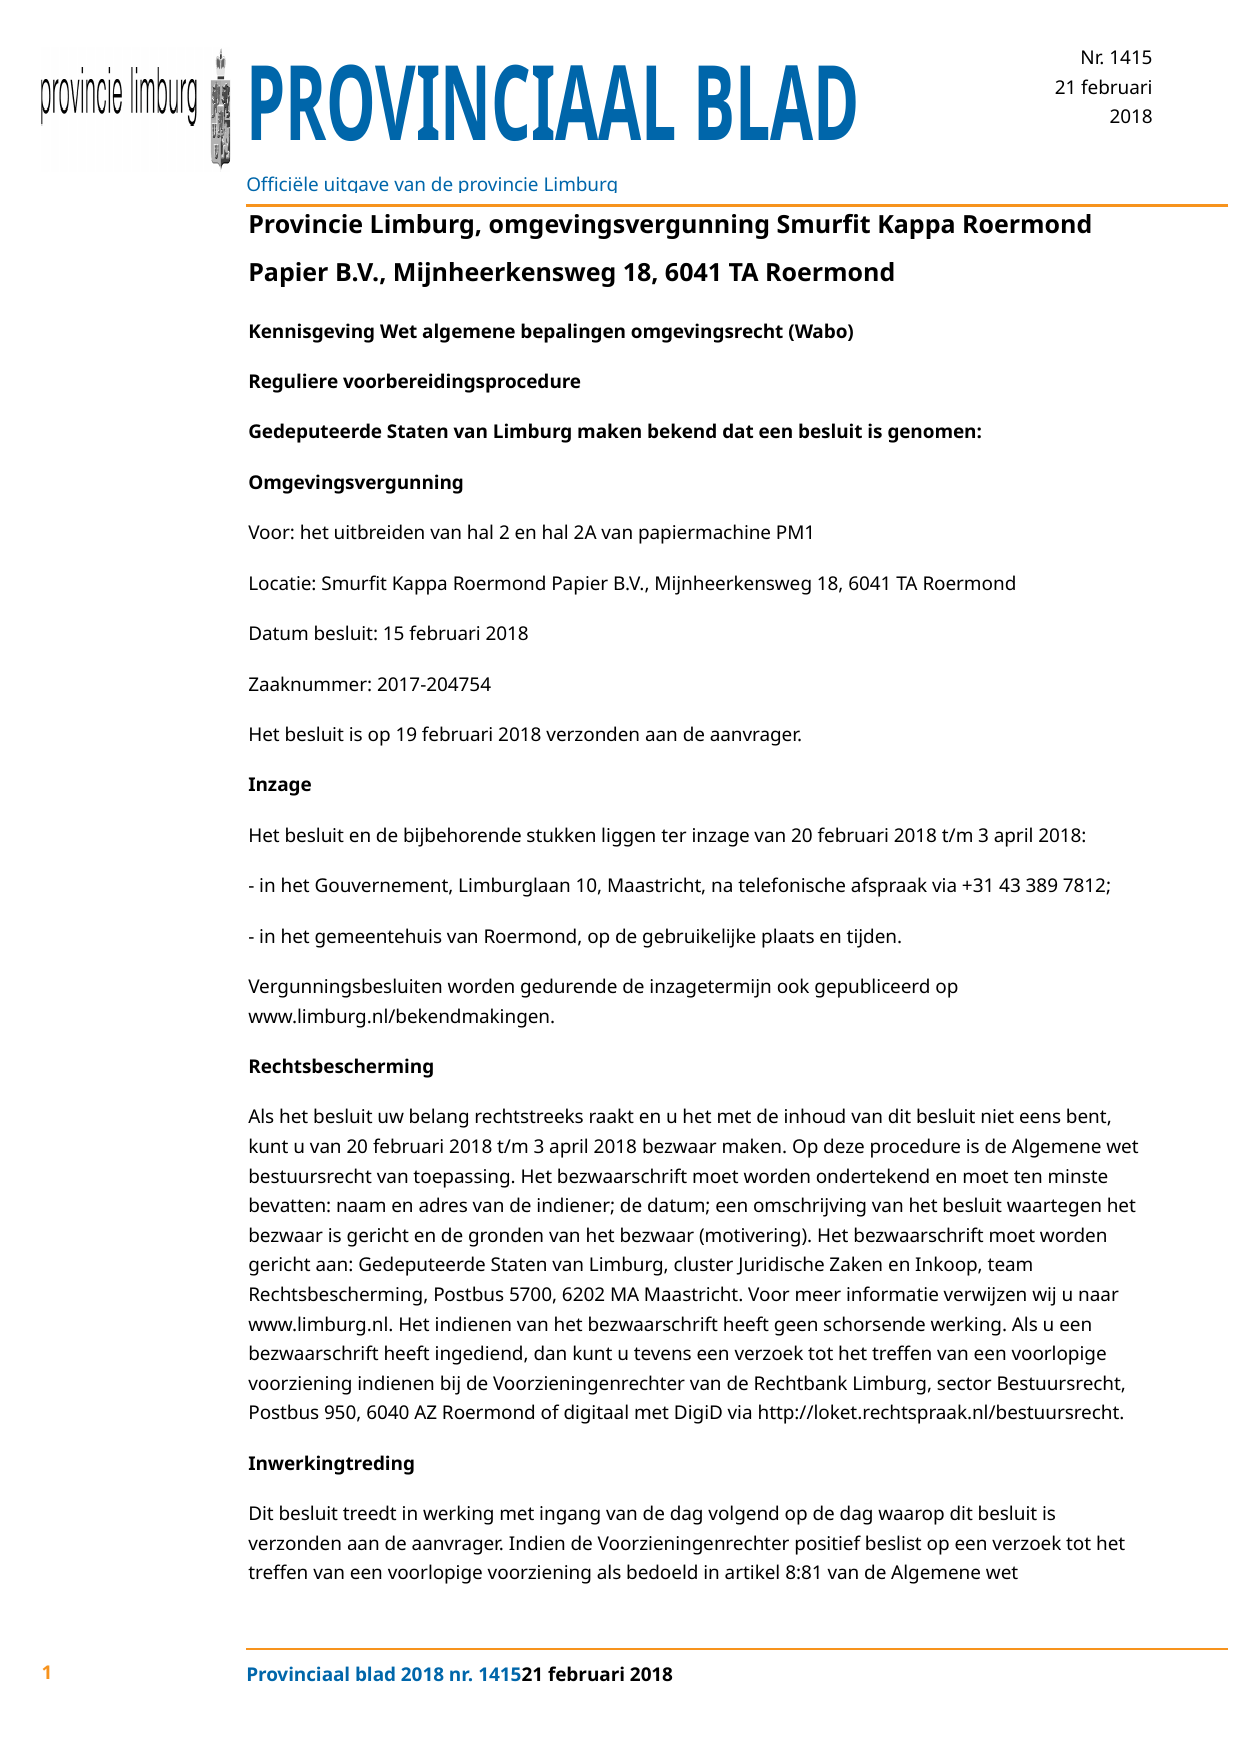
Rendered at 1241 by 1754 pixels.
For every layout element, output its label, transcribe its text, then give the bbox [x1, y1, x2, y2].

text Kennisgeving Wet algemene bepalingen omgevingsrecht (Wabo) [248, 318, 1152, 344]
text Provincie Limburg, omgevingsvergunning Smurfit Kappa Roermond Papier B.V., Mijnheerkensweg 18, 6041 TA Roermond [248, 207, 1152, 288]
text - in het gemeentehuis van Roermond, op de gebruikelijke plaats en tijden. [248, 923, 1152, 949]
text Inwerkingtreding [248, 1450, 1152, 1476]
text Zaaknummer: 2017-204754 [248, 671, 1152, 697]
text Datum besluit: 15 februari 2018 [248, 620, 1152, 646]
text Rechtsbescherming [248, 1053, 1152, 1079]
picture [41, 47, 231, 172]
text Locatie: Smurfit Kappa Roermond Papier B.V., Mijnheerkensweg 18, 6041 TA Roermond [248, 570, 1152, 596]
text Omgevingsvergunning [248, 469, 1152, 495]
text Inzage [248, 772, 1152, 797]
text Voor: het uitbreiden van hal 2 en hal 2A van papiermachine PM1 [248, 519, 1152, 545]
text Het besluit en de bijbehorende stukken liggen ter inzage van 20 februari 2018 t/m 3 april 2018: [248, 822, 1152, 848]
text - in het Gouvernement, Limburglaan 10, Maastricht, na telefonische afspraak via +31 43 389 7812; [248, 872, 1152, 898]
text Reguliere voorbereidingsprocedure [248, 368, 1152, 394]
text Gedeputeerde Staten van Limburg maken bekend dat een besluit is genomen: [248, 419, 1152, 444]
text Het besluit is op 19 februari 2018 verzonden aan de aanvrager. [248, 721, 1152, 747]
text Vergunningsbesluiten worden gedurende de inzagetermijn ook gepubliceerd op www.limburg.nl/bekendmakingen. [248, 973, 1152, 1029]
text Dit besluit treedt in werking met ingang van de dag volgend op de dag waarop dit besluit is verzonden aan de aanvrager. Indien de Voorzieningenrechter positief beslist op een verzoek tot het treffen van een voorlopige voorziening als bedoeld in artikel 8:81 van de Algemene wet [248, 1500, 1152, 1585]
text Als het besluit uw belang rechtstreeks raakt en u het met de inhoud van dit besluit niet eens bent, kunt u van 20 februari 2018 t/m 3 april 2018 bezwaar maken. Op deze procedure is de Algemene wet bestuursrecht van toepassing. Het bezwaarschrift moet worden ondertekend en moet ten minste bevatten: naam en adres van de indiener; de datum; een omschrijving van het besluit waartegen het bezwaar is gericht en de gronden van het bezwaar (motivering). Het bezwaarschrift moet worden gericht aan: Gedeputeerde Staten van Limburg, cluster Juridische Zaken en Inkoop, team Rechtsbescherming, Postbus 5700, 6202 MA Maastricht. Voor meer informatie verwijzen wij u naar www.limburg.nl. Het indienen van het bezwaarschrift heeft geen schorsende werking. Als u een bezwaarschrift heeft ingediend, dan kunt u tevens een verzoek tot het treffen van een voorlopige voorziening indienen bij de Voorzieningenrechter van de Rechtbank Limburg, sector Bestuursrecht, Postbus 950, 6040 AZ Roermond of digitaal met DigiD via http://loket.rechtspraak.nl/bestuursrecht. [248, 1104, 1152, 1425]
